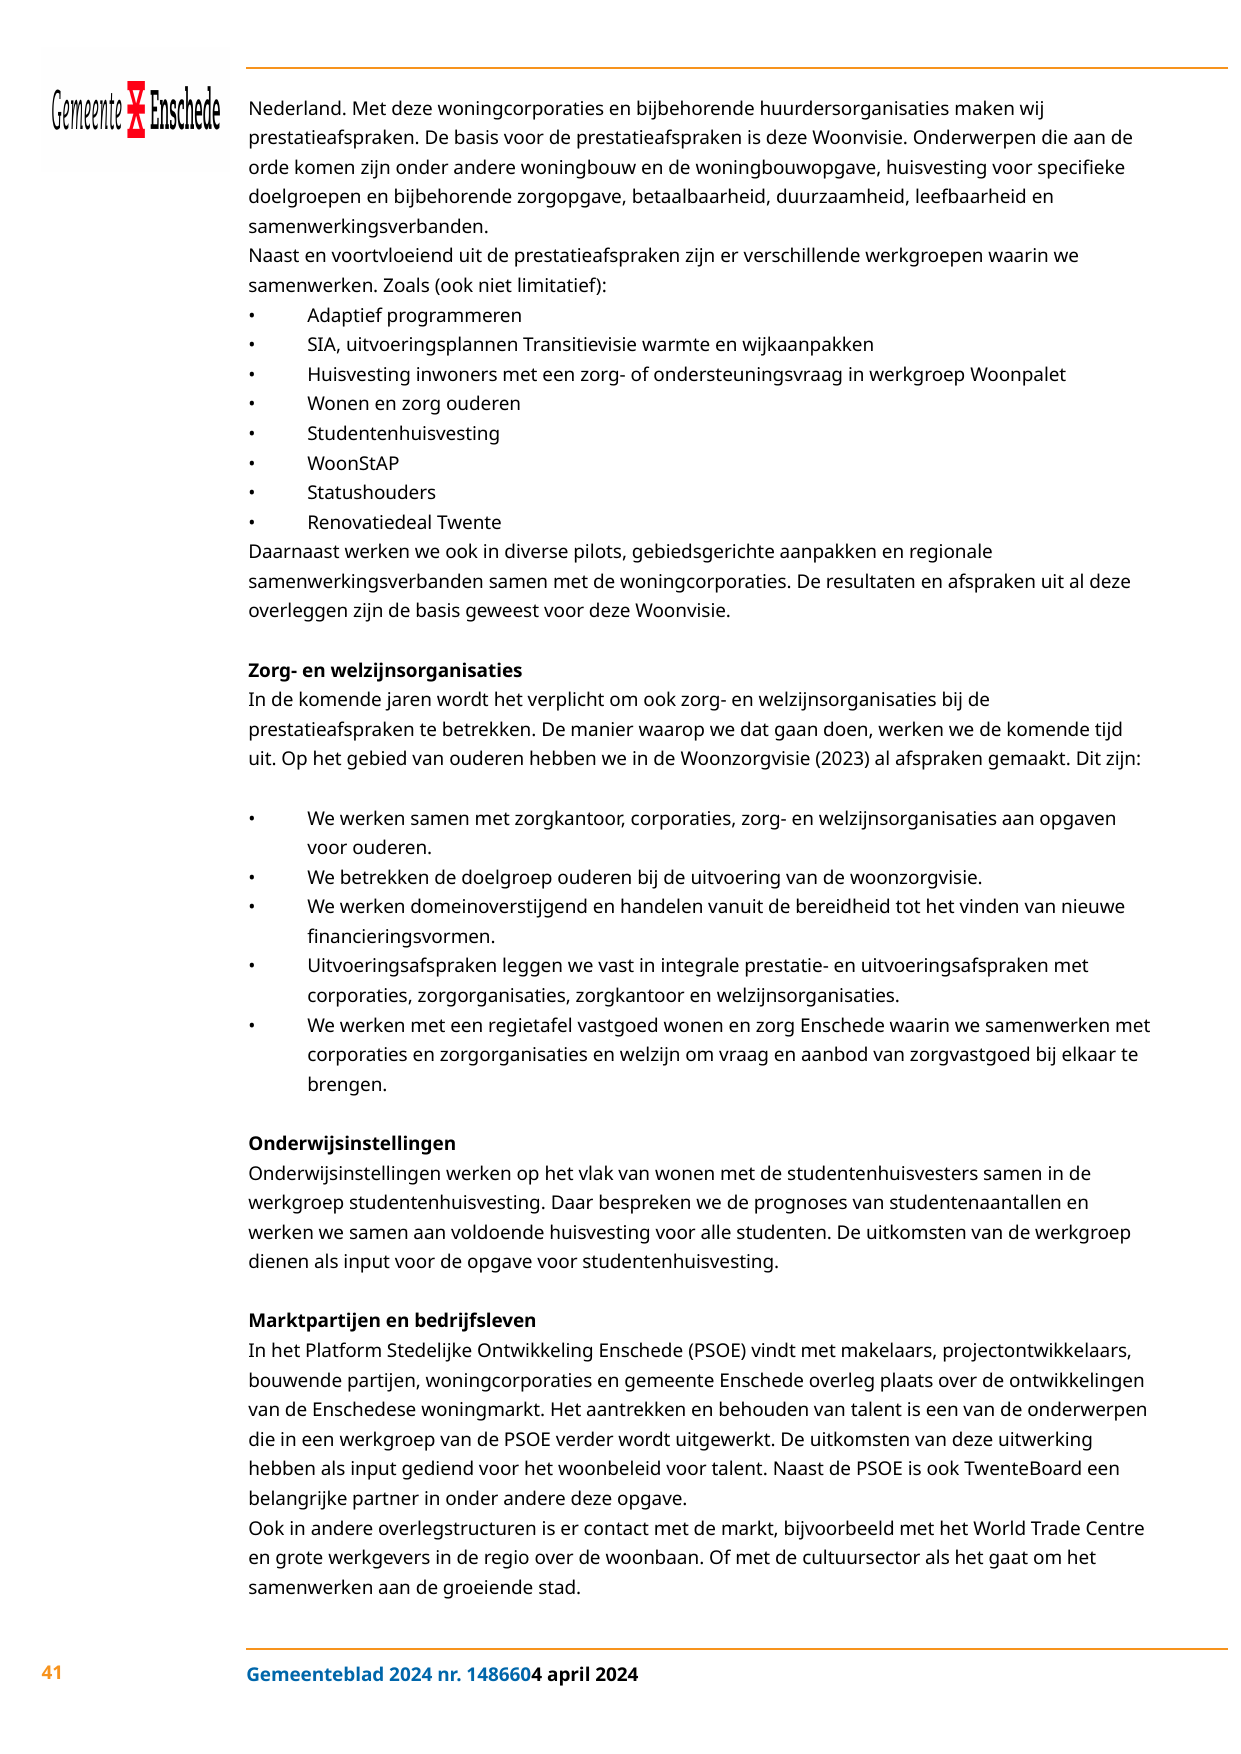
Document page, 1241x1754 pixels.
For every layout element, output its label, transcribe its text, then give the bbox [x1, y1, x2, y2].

text Daarnaast werken we ook in diverse pilots, gebiedsgerichte aanpakken en regionale samenwerkingsverbanden samen met de woningcorporaties. De resultaten en afspraken uit al deze overleggen zijn de basis geweest voor deze Woonvisie. [248, 538, 1152, 623]
text Onderwijsinstellingen [248, 1130, 1152, 1156]
text In het Platform Stedelijke Ontwikkeling Enschede (PSOE) vindt met makelaars, projectontwikkelaars, bouwende partijen, woningcorporaties en gemeente Enschede overleg plaats over de ontwikkelingen van de Enschedese woningmarkt. Het aantrekken en behouden van talent is een van de onderwerpen die in een werkgroep van de PSOE verder wordt uitgewerkt. De uitkomsten van deze uitwerking hebben als input gediend voor het woonbeleid voor talent. Naast de PSOE is ook TwenteBoard een belangrijke partner in onder andere deze opgave. [248, 1337, 1152, 1511]
list SIA, uitvoeringsplannen Transitievisie warmte en wijkaanpakken [248, 331, 1152, 357]
list WoonStAP [248, 450, 1152, 476]
text Ook in andere overlegstructuren is er contact met de markt, bijvoorbeeld met het World Trade Centre en grote werkgevers in de regio over de woonbaan. Of met de cultuursector als het gaat om het samenwerken aan de groeiende stad. [248, 1515, 1152, 1600]
list Statushouders [248, 479, 1152, 505]
list Uitvoeringsafspraken leggen we vast in integrale prestatie- en uitvoeringsafspraken met corporaties, zorgorganisaties, zorgkantoor en welzijnsorganisaties. [248, 953, 1152, 1008]
list Wonen en zorg ouderen [248, 391, 1152, 416]
list We werken met een regietafel vastgoed wonen en zorg Enschede waarin we samenwerken met corporaties en zorgorganisaties en welzijn om vraag en aanbod van zorgvastgoed bij elkaar te brengen. [248, 1012, 1152, 1097]
text Onderwijsinstellingen werken op het vlak van wonen met de studentenhuisvesters samen in de werkgroep studentenhuisvesting. Daar bespreken we de prognoses van studentenaantallen en werken we samen aan voldoende huisvesting voor alle studenten. De uitkomsten van de werkgroep dienen als input voor de opgave voor studentenhuisvesting. [248, 1160, 1152, 1274]
list Studentenhuisvesting [248, 420, 1152, 446]
text Nederland. Met deze woningcorporaties en bijbehorende huurdersorganisaties maken wij prestatieafspraken. De basis voor de prestatieafspraken is deze Woonvisie. Onderwerpen die aan de orde komen zijn onder andere woningbouw en de woningbouwopgave, huisvesting voor specifieke doelgroepen en bijbehorende zorgopgave, betaalbaarheid, duurzaamheid, leefbaarheid en samenwerkingsverbanden. [248, 95, 1152, 239]
list Renovatiedeal Twente [248, 509, 1152, 535]
list We werken samen met zorgkantoor, corporaties, zorg- en welzijnsorganisaties aan opgaven voor ouderen. [248, 805, 1152, 860]
text Naast en voortvloeiend uit de prestatieafspraken zijn er verschillende werkgroepen waarin we samenwerken. Zoals (ook niet limitatief): [248, 243, 1152, 298]
list We werken domeinoverstijgend en handelen vanuit de bereidheid tot het vinden van nieuwe financieringsvormen. [248, 893, 1152, 949]
list We betrekken de doelgroep ouderen bij de uitvoering van de woonzorgvisie. [248, 864, 1152, 890]
picture [41, 47, 231, 172]
text In de komende jaren wordt het verplicht om ook zorg- en welzijnsorganisaties bij de prestatieafspraken te betrekken. De manier waarop we dat gaan doen, werken we de komende tijd uit. Op het gebied van ouderen hebben we in de Woonzorgvisie (2023) al afspraken gemaakt. Dit zijn: [248, 686, 1152, 771]
list Huisvesting inwoners met een zorg- of ondersteuningsvraag in werkgroep Woonpalet [248, 361, 1152, 387]
list Adaptief programmeren [248, 302, 1152, 328]
text Zorg- en welzijnsorganisaties [248, 657, 1152, 683]
text Marktpartijen en bedrijfsleven [248, 1308, 1152, 1333]
